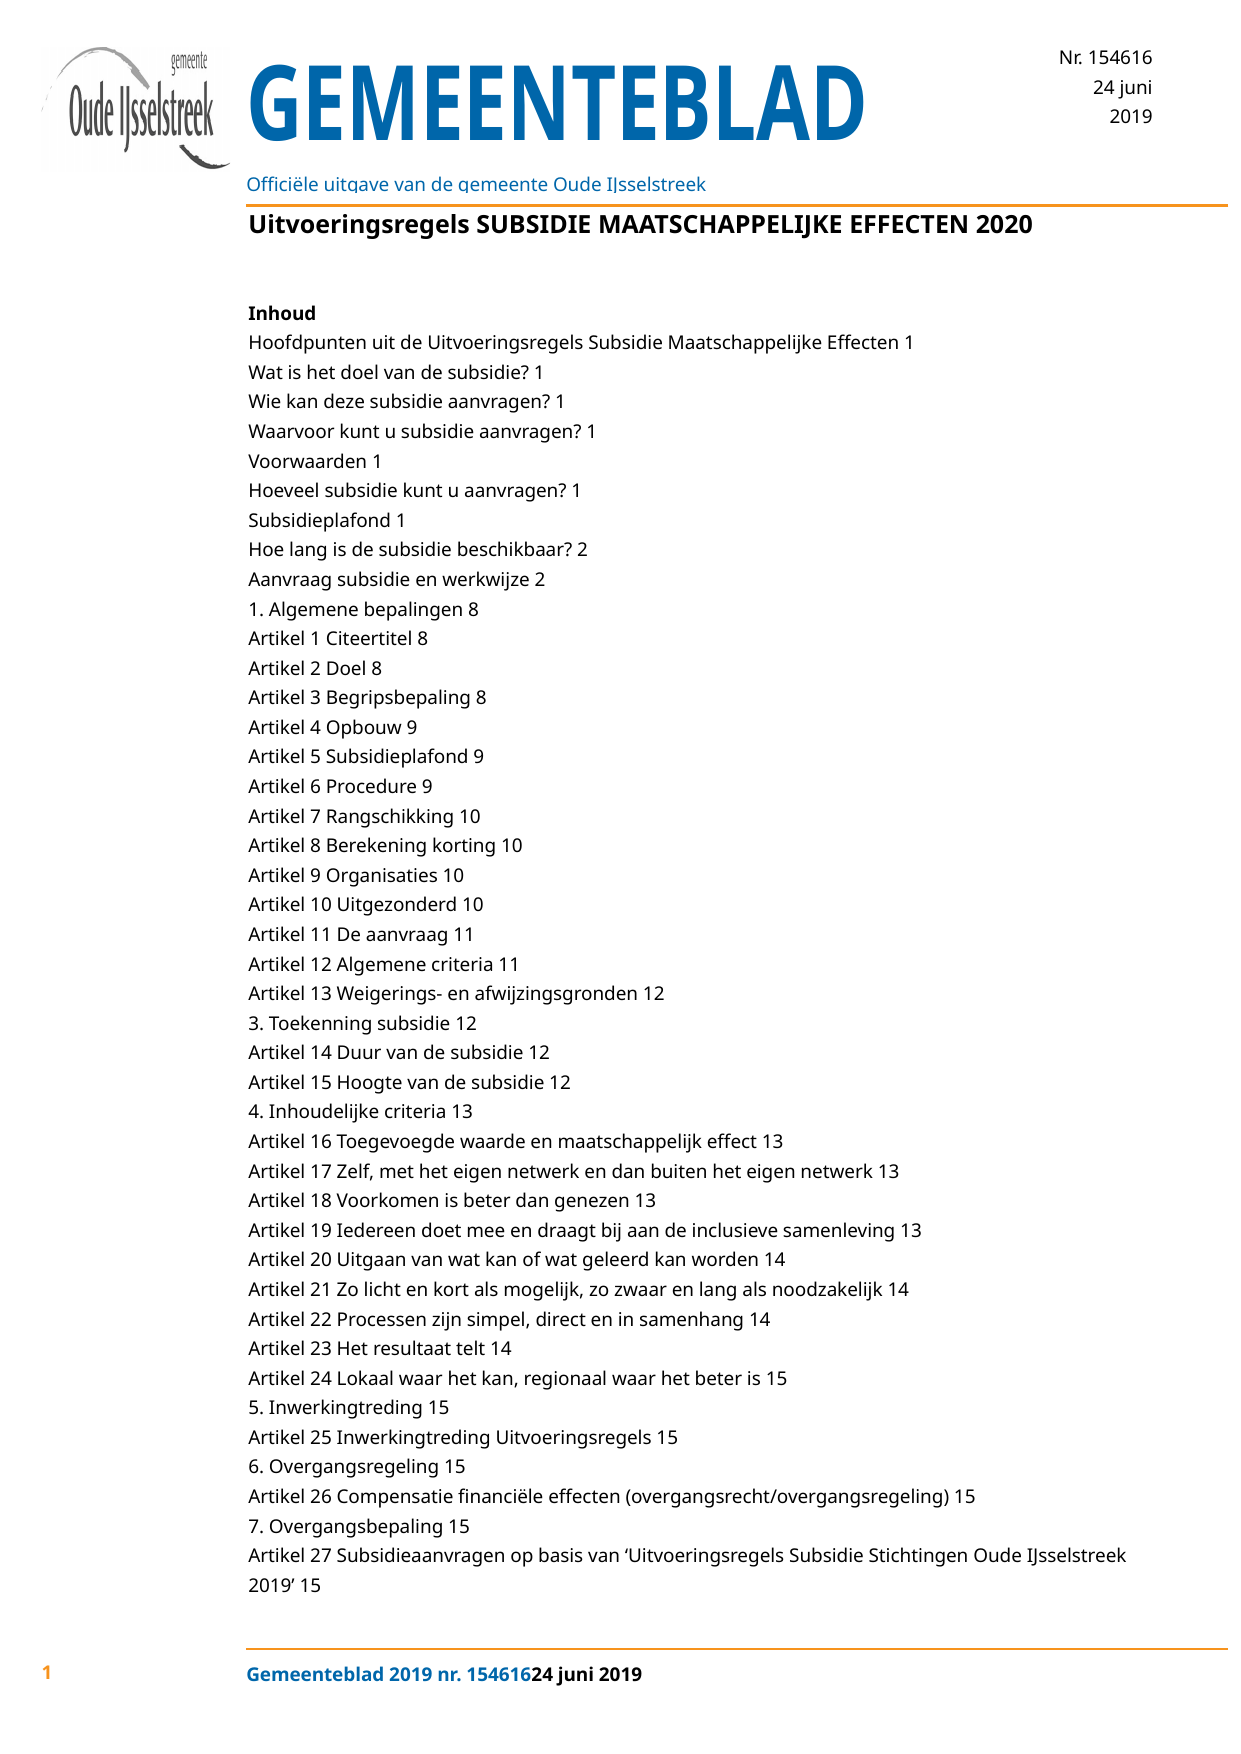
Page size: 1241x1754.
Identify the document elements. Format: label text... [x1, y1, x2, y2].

text Waarvoor kunt u subsidie aanvragen? 1 [248, 418, 1152, 444]
text Artikel 22 Processen zijn simpel, direct en in samenhang 14 [248, 1306, 1152, 1331]
text Artikel 1 Citeertitel 8 [248, 625, 1152, 651]
text Voorwaarden 1 [248, 448, 1152, 473]
text Artikel 3 Begripsbepaling 8 [248, 684, 1152, 710]
text 3. Toekenning subsidie 12 [248, 1010, 1152, 1036]
text Hoofdpunten uit de Uitvoeringsregels Subsidie Maatschappelijke Effecten 1 [248, 329, 1152, 355]
text 7. Overgangsbepaling 15 [248, 1513, 1152, 1538]
text Subsidieplafond 1 [248, 507, 1152, 533]
text Artikel 23 Het resultaat telt 14 [248, 1335, 1152, 1361]
text Artikel 10 Uitgezonderd 10 [248, 892, 1152, 917]
text Aanvraag subsidie en werkwijze 2 [248, 566, 1152, 592]
text Inhoud [248, 300, 1152, 326]
text Artikel 13 Weigerings- en afwijzingsgronden 12 [248, 980, 1152, 1006]
picture [41, 47, 231, 172]
text Hoe lang is de subsidie beschikbaar? 2 [248, 537, 1152, 562]
text 1. Algemene bepalingen 8 [248, 596, 1152, 621]
text Artikel 8 Berekening korting 10 [248, 832, 1152, 858]
text Artikel 12 Algemene criteria 11 [248, 951, 1152, 976]
text Artikel 11 De aanvraag 11 [248, 921, 1152, 947]
text 5. Inwerkingtreding 15 [248, 1394, 1152, 1420]
text Artikel 25 Inwerkingtreding Uitvoeringsregels 15 [248, 1424, 1152, 1450]
text Wie kan deze subsidie aanvragen? 1 [248, 389, 1152, 414]
text Artikel 21 Zo licht en kort als mogelijk, zo zwaar en lang als noodzakelijk 14 [248, 1276, 1152, 1302]
text Artikel 27 Subsidieaanvragen op basis van ‘Uitvoeringsregels Subsidie Stichtingen Oude IJsselstreek 2019’ 15 [248, 1542, 1152, 1598]
text Artikel 17 Zelf, met het eigen netwerk en dan buiten het eigen netwerk 13 [248, 1158, 1152, 1183]
text Artikel 19 Iedereen doet mee en draagt bij aan de inclusieve samenleving 13 [248, 1217, 1152, 1243]
text Hoeveel subsidie kunt u aanvragen? 1 [248, 477, 1152, 503]
text Artikel 2 Doel 8 [248, 655, 1152, 681]
text Artikel 5 Subsidieplafond 9 [248, 744, 1152, 769]
text Artikel 26 Compensatie financiële effecten (overgangsrecht/overgangsregeling) 15 [248, 1483, 1152, 1509]
text Uitvoeringsregels SUBSIDIE MAATSCHAPPELIJKE EFFECTEN 2020 [248, 207, 1152, 241]
text Artikel 24 Lokaal waar het kan, regionaal waar het beter is 15 [248, 1365, 1152, 1391]
text Artikel 20 Uitgaan van wat kan of wat geleerd kan worden 14 [248, 1247, 1152, 1272]
text Artikel 15 Hoogte van de subsidie 12 [248, 1069, 1152, 1095]
text Artikel 7 Rangschikking 10 [248, 803, 1152, 828]
text Artikel 16 Toegevoegde waarde en maatschappelijk effect 13 [248, 1128, 1152, 1154]
text Artikel 14 Duur van de subsidie 12 [248, 1039, 1152, 1065]
text Artikel 9 Organisaties 10 [248, 862, 1152, 888]
text Artikel 4 Opbouw 9 [248, 714, 1152, 740]
text Artikel 18 Voorkomen is beter dan genezen 13 [248, 1187, 1152, 1213]
text 6. Overgangsregeling 15 [248, 1454, 1152, 1479]
text Wat is het doel van de subsidie? 1 [248, 359, 1152, 385]
text Artikel 6 Procedure 9 [248, 773, 1152, 799]
text 4. Inhoudelijke criteria 13 [248, 1099, 1152, 1124]
